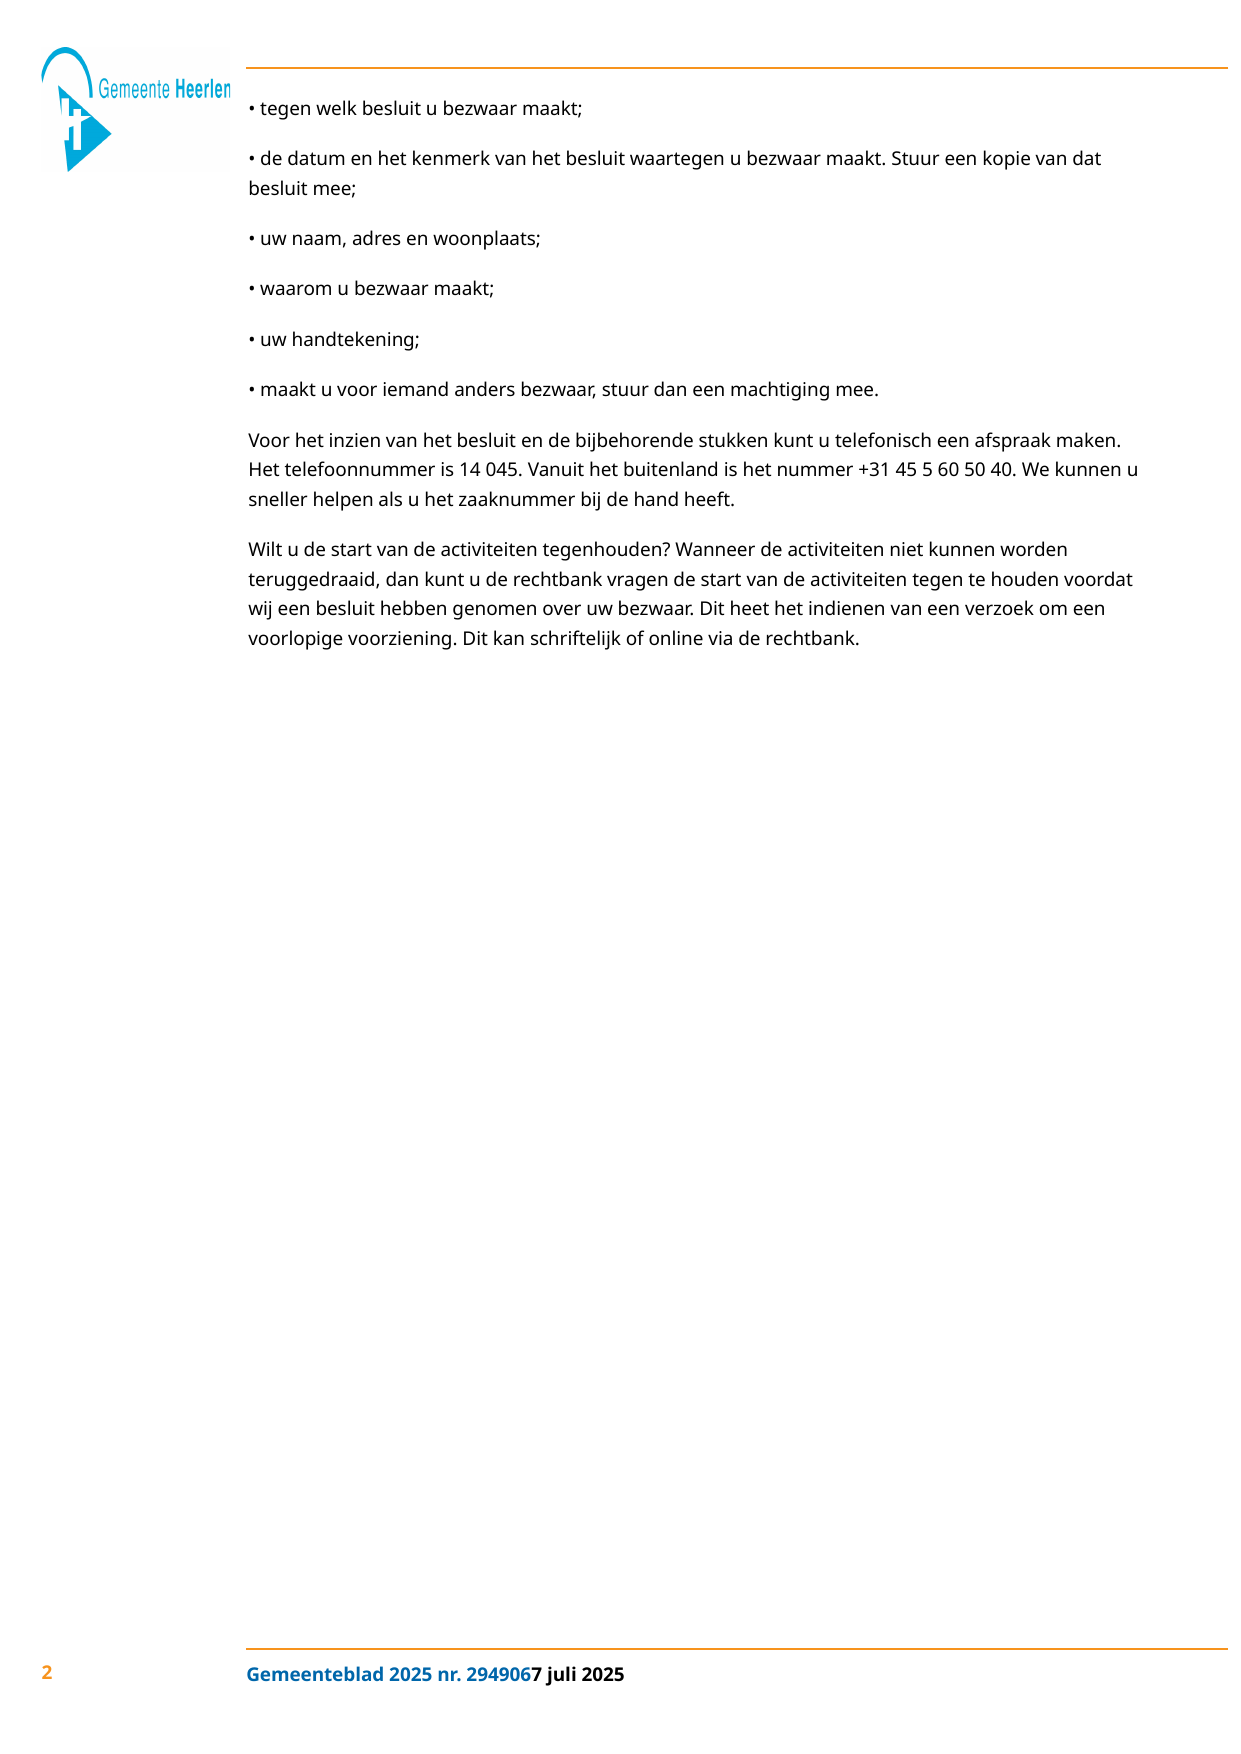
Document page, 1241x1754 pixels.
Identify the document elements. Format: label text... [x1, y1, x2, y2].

text • uw handtekening; [248, 326, 1152, 352]
text • de datum en het kenmerk van het besluit waartegen u bezwaar maakt. Stuur een kopie van dat besluit mee; [248, 145, 1152, 201]
text • uw naam, adres en woonplaats; [248, 225, 1152, 251]
text • waarom u bezwaar maakt; [248, 276, 1152, 301]
text Voor het inzien van het besluit en de bijbehorende stukken kunt u telefonisch een afspraak maken. Het telefoonnummer is 14 045. Vanuit het buitenland is het nummer +31 45 5 60 50 40. We kunnen u sneller helpen als u het zaaknummer bij de hand heeft. [248, 427, 1152, 512]
text • maakt u voor iemand anders bezwaar, stuur dan een machtiging mee. [248, 376, 1152, 402]
text Wilt u de start van de activiteiten tegenhouden? Wanneer de activiteiten niet kunnen worden teruggedraaid, dan kunt u de rechtbank vragen de start van de activiteiten tegen te houden voordat wij een besluit hebben genomen over uw bezwaar. Dit heet het indienen van een verzoek om een voorlopige voorziening. Dit kan schriftelijk of online via de rechtbank. [248, 536, 1152, 651]
picture [41, 47, 59, 70]
picture [41, 47, 231, 172]
text • tegen welk besluit u bezwaar maakt; [248, 95, 1152, 121]
